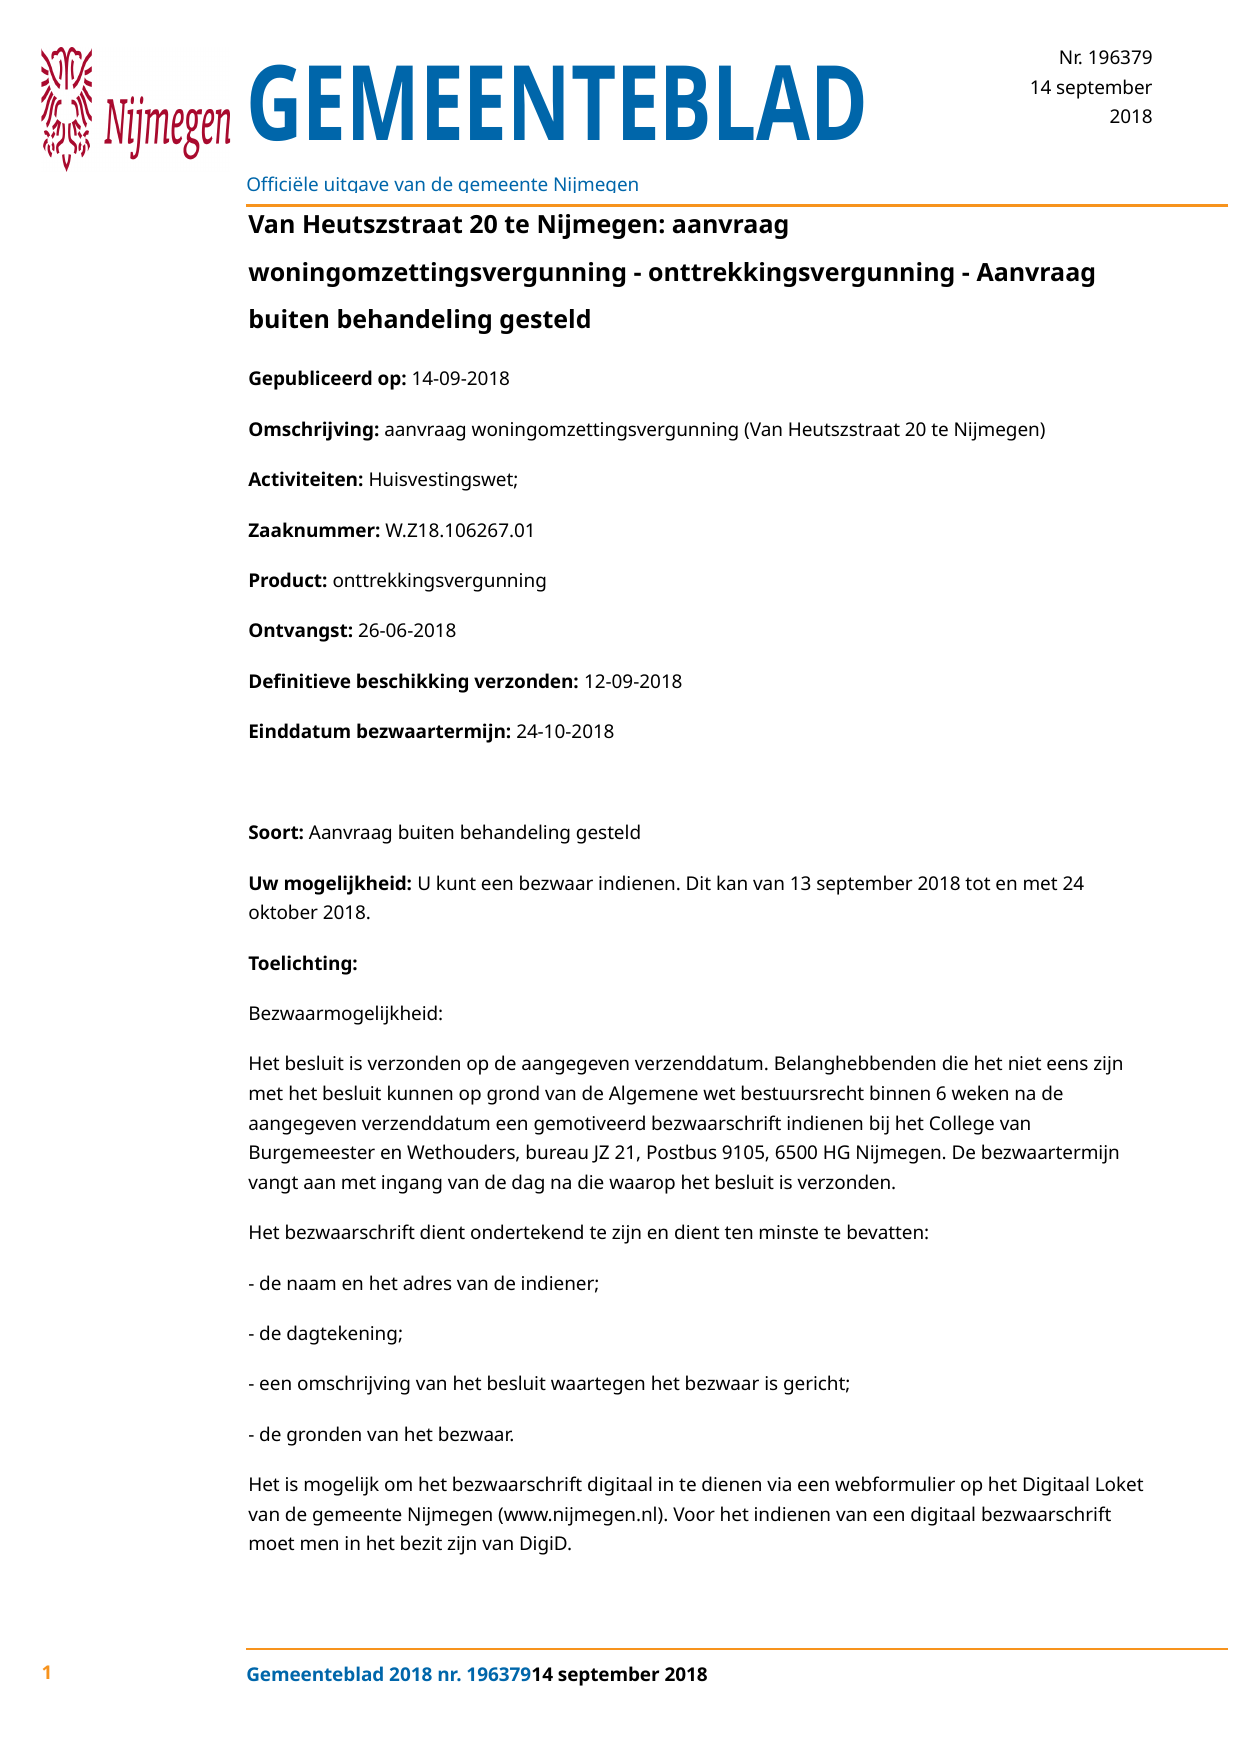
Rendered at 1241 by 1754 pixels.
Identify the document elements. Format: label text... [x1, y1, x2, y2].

text - een omschrijving van het besluit waartegen het bezwaar is gericht; [248, 1371, 1152, 1396]
text Bezwaarmogelijkheid: [248, 1000, 1152, 1026]
picture [41, 47, 231, 172]
text - de dagtekening; [248, 1320, 1152, 1346]
text Omschrijving: aanvraag woningomzettingsvergunning (Van Heutszstraat 20 te Nijmegen) [248, 416, 1152, 442]
text Definitieve beschikking verzonden: 12-09-2018 [248, 668, 1152, 694]
text Activiteiten: Huisvestingswet; [248, 466, 1152, 492]
text - de naam en het adres van de indiener; [248, 1270, 1152, 1295]
text Het is mogelijk om het bezwaarschrift digitaal in te dienen via een webformulier op het Digitaal Loket van de gemeente Nijmegen (www.nijmegen.nl). Voor het indienen van een digitaal bezwaarschrift moet men in het bezit zijn van DigiD. [248, 1471, 1152, 1556]
text Het bezwaarschrift dient ondertekend te zijn en dient ten minste te bevatten: [248, 1219, 1152, 1245]
text Gepubliceerd op: 14-09-2018 [248, 366, 1152, 391]
text Einddatum bezwaartermijn: 24-10-2018 [248, 718, 1152, 744]
text Product: onttrekkingsvergunning [248, 567, 1152, 593]
text - de gronden van het bezwaar. [248, 1421, 1152, 1447]
text Toelichting: [248, 950, 1152, 975]
text Het besluit is verzonden op de aangegeven verzenddatum. Belanghebbenden die het niet eens zijn met het besluit kunnen op grond van de Algemene wet bestuursrecht binnen 6 weken na de aangegeven verzenddatum een gemotiveerd bezwaarschrift indienen bij het College van Burgemeester en Wethouders, bureau JZ 21, Postbus 9105, 6500 HG Nijmegen. De bezwaartermijn vangt aan met ingang van de dag na die waarop het besluit is verzonden. [248, 1051, 1152, 1194]
text Zaaknummer: W.Z18.106267.01 [248, 517, 1152, 542]
text Uw mogelijkheid: U kunt een bezwaar indienen. Dit kan van 13 september 2018 tot en met 24 oktober 2018. [248, 870, 1152, 925]
text Soort: Aanvraag buiten behandeling gesteld [248, 819, 1152, 845]
text Van Heutszstraat 20 te Nijmegen: aanvraag woningomzettingsvergunning - onttrekkingsvergunning - Aanvraag buiten behandeling gesteld [248, 207, 1152, 336]
text Ontvangst: 26-06-2018 [248, 618, 1152, 643]
